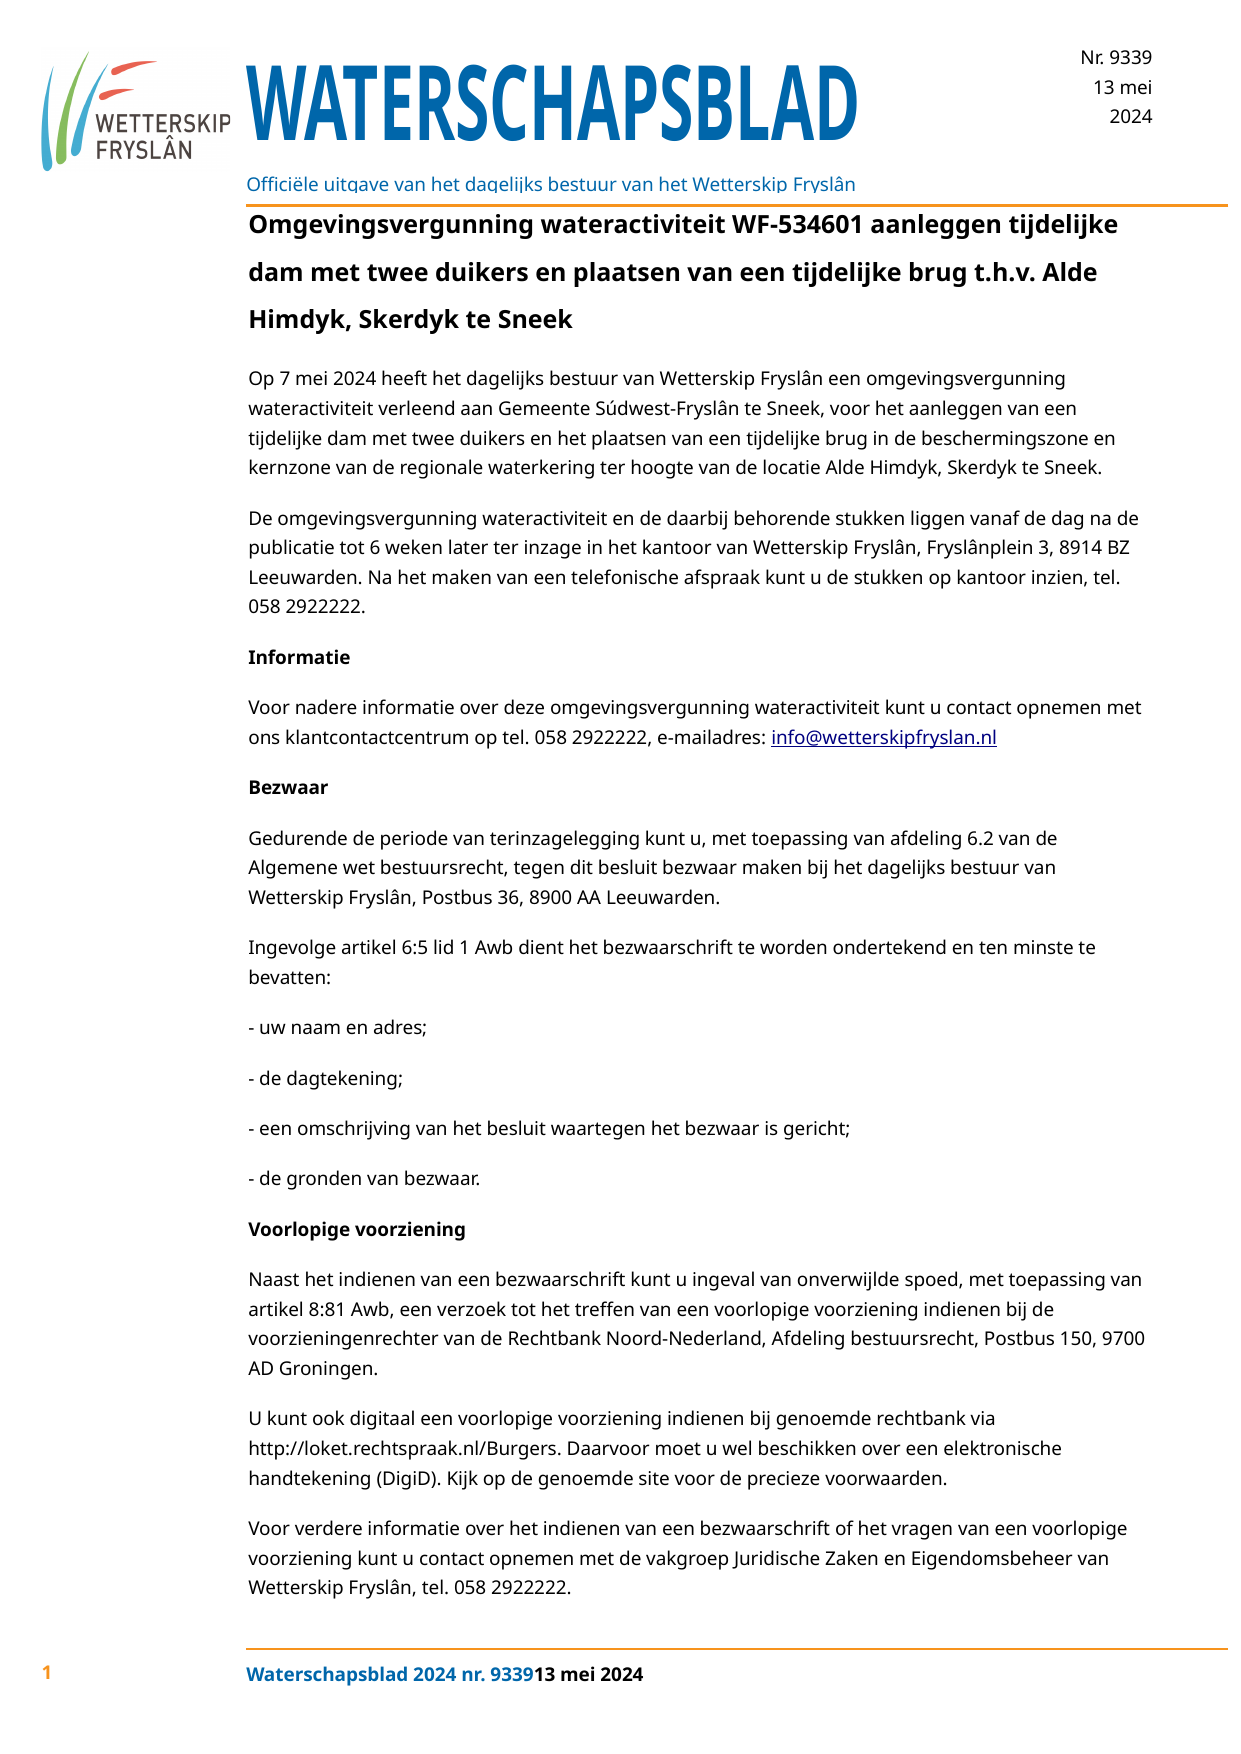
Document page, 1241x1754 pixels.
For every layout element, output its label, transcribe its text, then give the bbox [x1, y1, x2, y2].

text Voor nadere informatie over deze omgevingsvergunning wateractiviteit kunt u contact opnemen met ons klantcontactcentrum op tel. 058 2922222, e-mailadres: info@wetterskipfryslan.nl [248, 694, 1152, 749]
text Omgevingsvergunning wateractiviteit WF-534601 aanleggen tijdelijke dam met twee duikers en plaatsen van een tijdelijke brug t.h.v. Alde Himdyk, Skerdyk te Sneek [248, 207, 1152, 336]
text Op 7 mei 2024 heeft het dagelijks bestuur van Wetterskip Fryslân een omgevingsvergunning wateractiviteit verleend aan Gemeente Súdwest-Fryslân te Sneek, voor het aanleggen van een tijdelijke dam met twee duikers en het plaatsen van een tijdelijke brug in de beschermingszone en kernzone van de regionale waterkering ter hoogte van de locatie Alde Himdyk, Skerdyk te Sneek. [248, 366, 1152, 480]
text De omgevingsvergunning wateractiviteit en de daarbij behorende stukken liggen vanaf de dag na de publicatie tot 6 weken later ter inzage in het kantoor van Wetterskip Fryslân, Fryslânplein 3, 8914 BZ Leeuwarden. Na het maken van een telefonische afspraak kunt u de stukken op kantoor inzien, tel. 058 2922222. [248, 505, 1152, 619]
text Voorlopige voorziening [248, 1216, 1152, 1242]
text - een omschrijving van het besluit waartegen het bezwaar is gericht; [248, 1115, 1152, 1141]
text Voor verdere informatie over het indienen van een bezwaarschrift of het vragen van een voorlopige voorziening kunt u contact opnemen met de vakgroep Juridische Zaken en Eigendomsbeheer van Wetterskip Fryslân, tel. 058 2922222. [248, 1515, 1152, 1600]
text Gedurende de periode van terinzagelegging kunt u, met toepassing van afdeling 6.2 van de Algemene wet bestuursrecht, tegen dit besluit bezwaar maken bij het dagelijks bestuur van Wetterskip Fryslân, Postbus 36, 8900 AA Leeuwarden. [248, 825, 1152, 909]
text - de gronden van bezwaar. [248, 1166, 1152, 1191]
picture [41, 47, 231, 172]
text Bezwaar [248, 774, 1152, 800]
text - uw naam en adres; [248, 1014, 1152, 1040]
text - de dagtekening; [248, 1065, 1152, 1090]
text Ingevolge artikel 6:5 lid 1 Awb dient het bezwaarschrift te worden ondertekend en ten minste te bevatten: [248, 934, 1152, 989]
text Naast het indienen van een bezwaarschrift kunt u ingeval van onverwijlde spoed, met toepassing van artikel 8:81 Awb, een verzoek tot het treffen van een voorlopige voorziening indienen bij de voorzieningenrechter van de Rechtbank Noord-Nederland, Afdeling bestuursrecht, Postbus 150, 9700 AD Groningen. [248, 1266, 1152, 1381]
text U kunt ook digitaal een voorlopige voorziening indienen bij genoemde rechtbank via http://loket.rechtspraak.nl/Burgers. Daarvoor moet u wel beschikken over een elektronische handtekening (DigiD). Kijk op de genoemde site voor de precieze voorwaarden. [248, 1406, 1152, 1490]
text Informatie [248, 644, 1152, 669]
